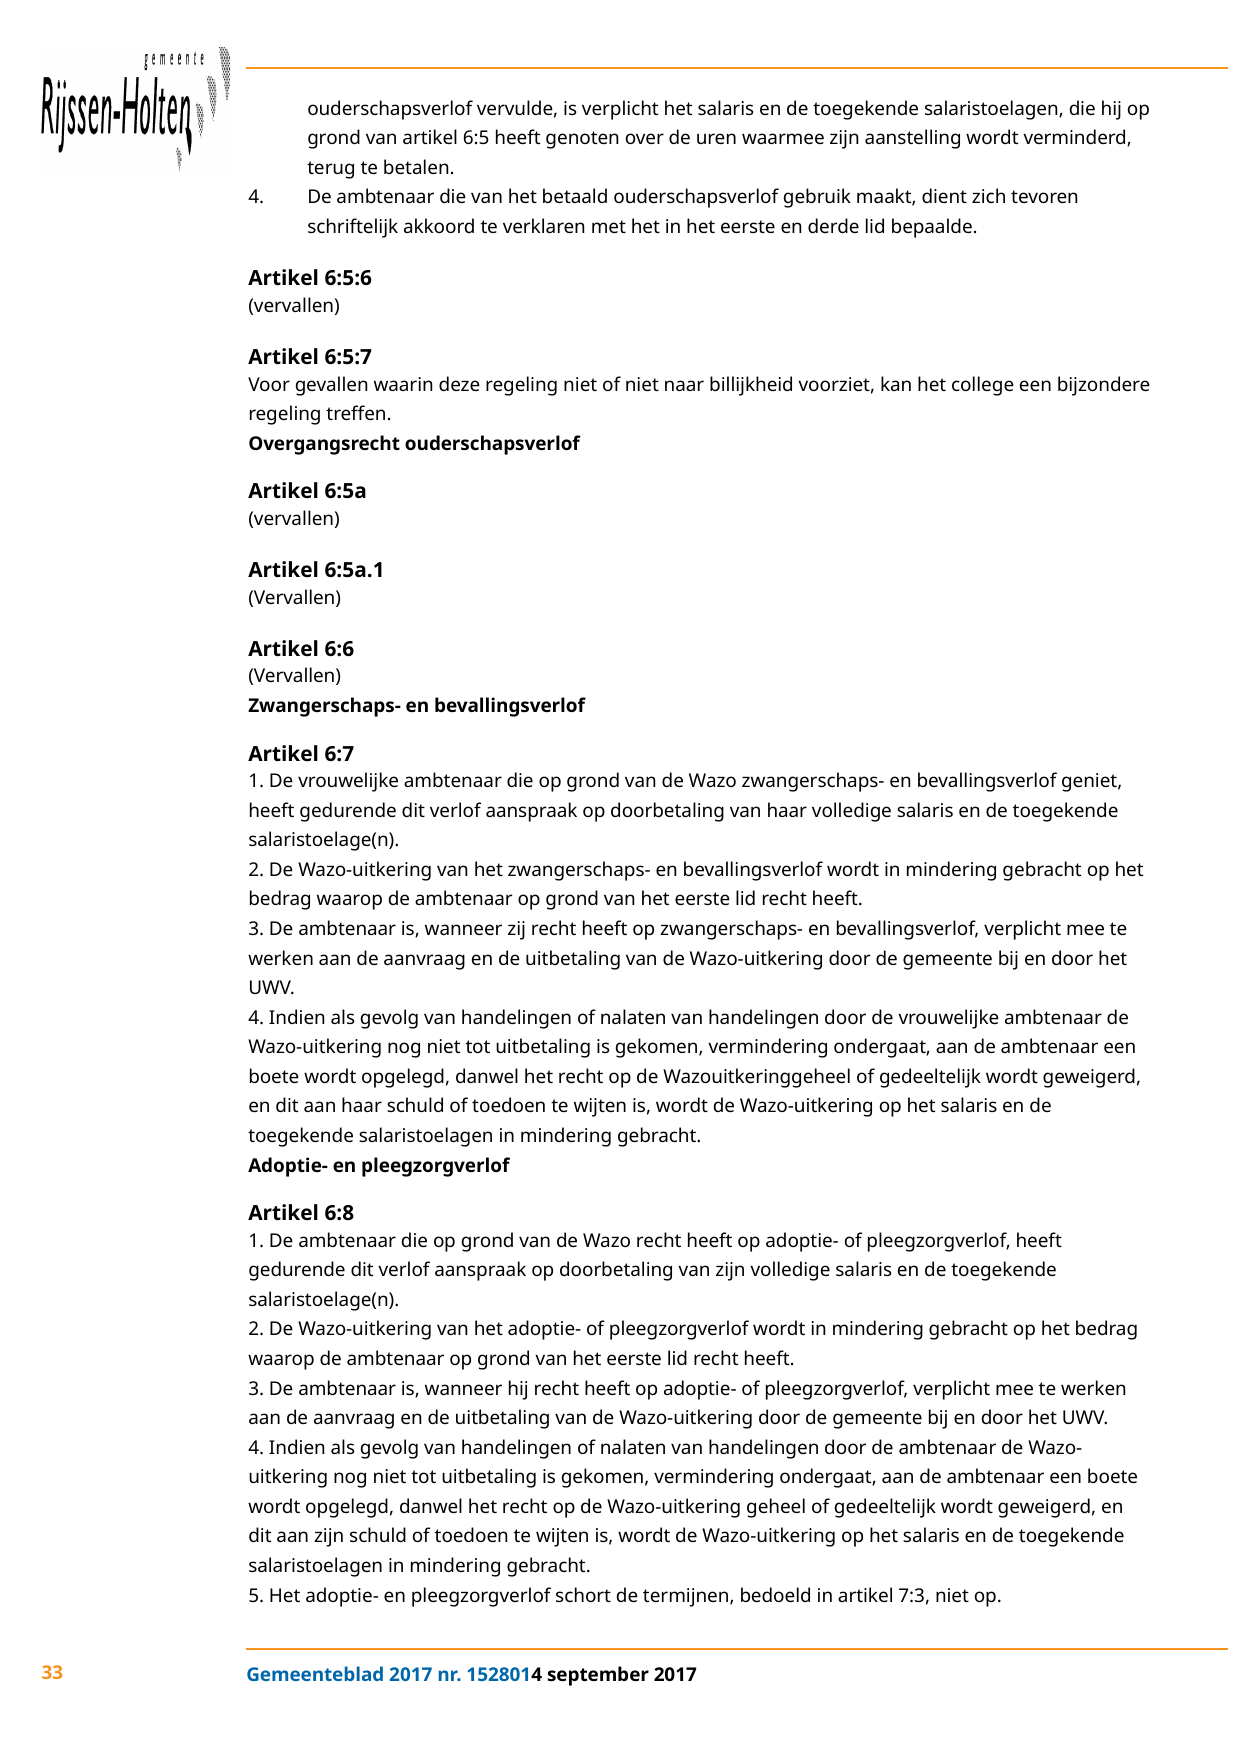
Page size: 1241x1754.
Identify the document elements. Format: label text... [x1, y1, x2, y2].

text 1. De vrouwelijke ambtenaar die op grond van de Wazo zwangerschaps- en bevallingsverlof geniet, heeft gedurende dit verlof aanspraak op doorbetaling van haar volledige salaris en de toegekende salaristoelage(n). [248, 767, 1152, 852]
text 5. Het adoptie- en pleegzorgverlof schort de termijnen, bedoeld in artikel 7:3, niet op. [248, 1582, 1152, 1608]
text (vervallen) [248, 292, 1152, 318]
text Zwangerschaps- en bevallingsverlof [248, 692, 1152, 718]
list De ambtenaar die van het betaald ouderschapsverlof gebruik maakt, dient zich tevoren schriftelijk akkoord te verklaren met het in het eerste en derde lid bepaalde. [248, 183, 1152, 239]
text Artikel 6:5:6 [248, 263, 1152, 292]
text 3. De ambtenaar is, wanneer hij recht heeft op adoptie- of pleegzorgverlof, verplicht mee te werken aan de aanvraag en de uitbetaling van de Wazo-uitkering door de gemeente bij en door het UWV. [248, 1375, 1152, 1430]
text Artikel 6:5a.1 [248, 555, 1152, 584]
text (Vervallen) [248, 663, 1152, 688]
text Artikel 6:7 [248, 739, 1152, 767]
text Artikel 6:6 [248, 634, 1152, 663]
list ouderschapsverlof vervulde, is verplicht het salaris en de toegekende salaristoelagen, die hij op grond van artikel 6:5 heeft genoten over de uren waarmee zijn aanstelling wordt verminderd, terug te betalen. [248, 95, 1152, 180]
text 4. Indien als gevolg van handelingen of nalaten van handelingen door de vrouwelijke ambtenaar de Wazo-uitkering nog niet tot uitbetaling is gekomen, vermindering ondergaat, aan de ambtenaar een boete wordt opgelegd, danwel het recht op de Wazouitkeringgeheel of gedeeltelijk wordt geweigerd, en dit aan haar schuld of toedoen te wijten is, wordt de Wazo-uitkering op het salaris en de toegekende salaristoelagen in mindering gebracht. [248, 1004, 1152, 1148]
text 2. De Wazo-uitkering van het adoptie- of pleegzorgverlof wordt in mindering gebracht op het bedrag waarop de ambtenaar op grond van het eerste lid recht heeft. [248, 1316, 1152, 1371]
text (vervallen) [248, 505, 1152, 531]
text Voor gevallen waarin deze regeling niet of niet naar billijkheid voorziet, kan het college een bijzondere regeling treffen. [248, 371, 1152, 426]
picture [41, 47, 231, 172]
text 2. De Wazo-uitkering van het zwangerschaps- en bevallingsverlof wordt in mindering gebracht op het bedrag waarop de ambtenaar op grond van het eerste lid recht heeft. [248, 856, 1152, 911]
text Adoptie- en pleegzorgverlof [248, 1152, 1152, 1178]
text 1. De ambtenaar die op grond van de Wazo recht heeft op adoptie- of pleegzorgverlof, heeft gedurende dit verlof aanspraak op doorbetaling van zijn volledige salaris en de toegekende salaristoelage(n). [248, 1227, 1152, 1312]
text (Vervallen) [248, 584, 1152, 609]
text Artikel 6:8 [248, 1198, 1152, 1227]
text Artikel 6:5a [248, 477, 1152, 505]
text Overgangsrecht ouderschapsverlof [248, 430, 1152, 456]
text 4. Indien als gevolg van handelingen of nalaten van handelingen door de ambtenaar de Wazo-uitkering nog niet tot uitbetaling is gekomen, vermindering ondergaat, aan de ambtenaar een boete wordt opgelegd, danwel het recht op de Wazo-uitkering geheel of gedeeltelijk wordt geweigerd, en dit aan zijn schuld of toedoen te wijten is, wordt de Wazo-uitkering op het salaris en de toegekende salaristoelagen in mindering gebracht. [248, 1434, 1152, 1578]
text Artikel 6:5:7 [248, 342, 1152, 371]
text 3. De ambtenaar is, wanneer zij recht heeft op zwangerschaps- en bevallingsverlof, verplicht mee te werken aan de aanvraag en de uitbetaling van de Wazo-uitkering door de gemeente bij en door het UWV. [248, 915, 1152, 1000]
